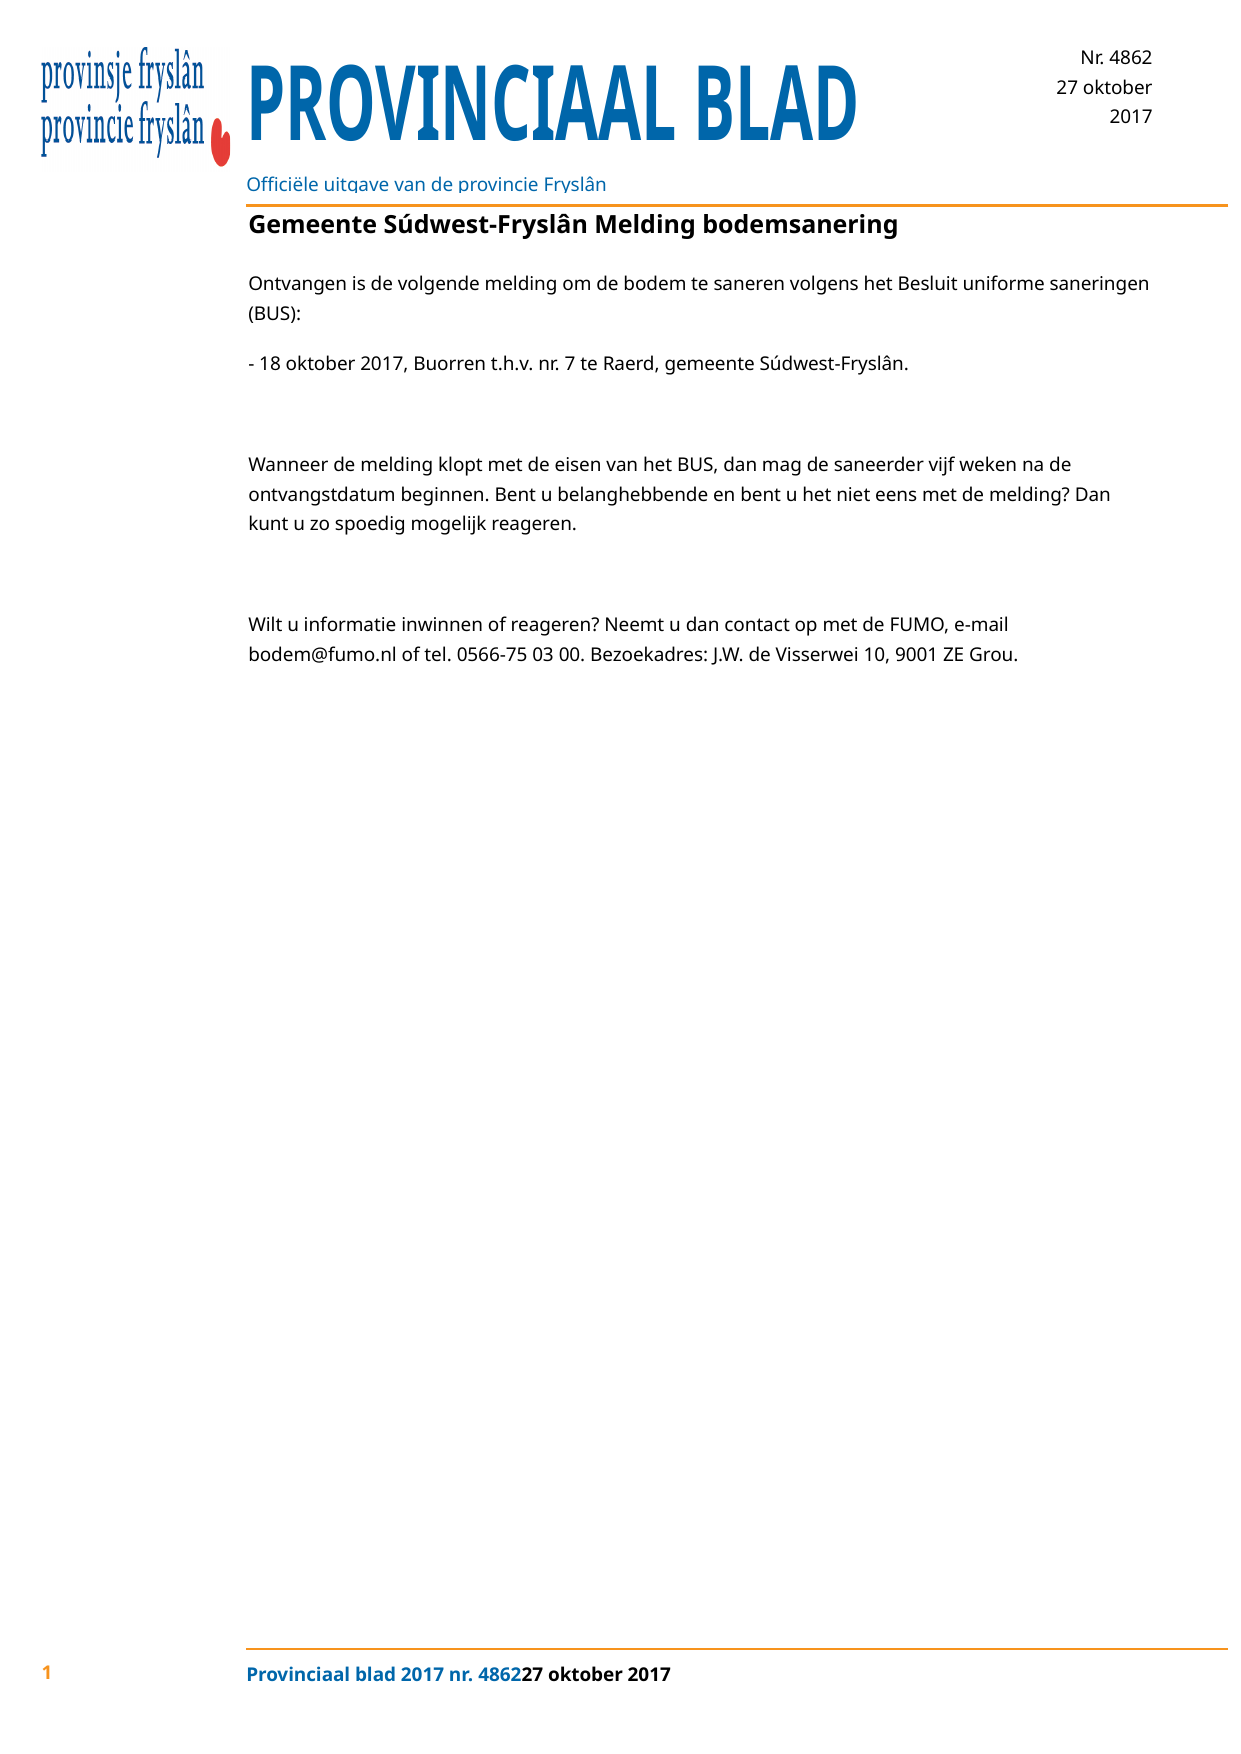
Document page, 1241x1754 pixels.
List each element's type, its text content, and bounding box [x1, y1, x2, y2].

text - 18 oktober 2017, Buorren t.h.v. nr. 7 te Raerd, gemeente Súdwest-Fryslân. [248, 350, 1152, 376]
text Ontvangen is de volgende melding om de bodem te saneren volgens het Besluit uniforme saneringen (BUS): [248, 270, 1152, 326]
text Gemeente Súdwest-Fryslân Melding bodemsanering [248, 207, 1152, 241]
picture [41, 47, 231, 172]
text Wanneer de melding klopt met de eisen van het BUS, dan mag de saneerder vijf weken na de ontvangstdatum beginnen. Bent u belanghebbende en bent u het niet eens met de melding? Dan kunt u zo spoedig mogelijk reageren. [248, 451, 1152, 536]
text Wilt u informatie inwinnen of reageren? Neemt u dan contact op met de FUMO, e-mail bodem@fumo.nl of tel. 0566-75 03 00. Bezoekadres: J.W. de Visserwei 10, 9001 ZE Grou. [248, 611, 1152, 666]
